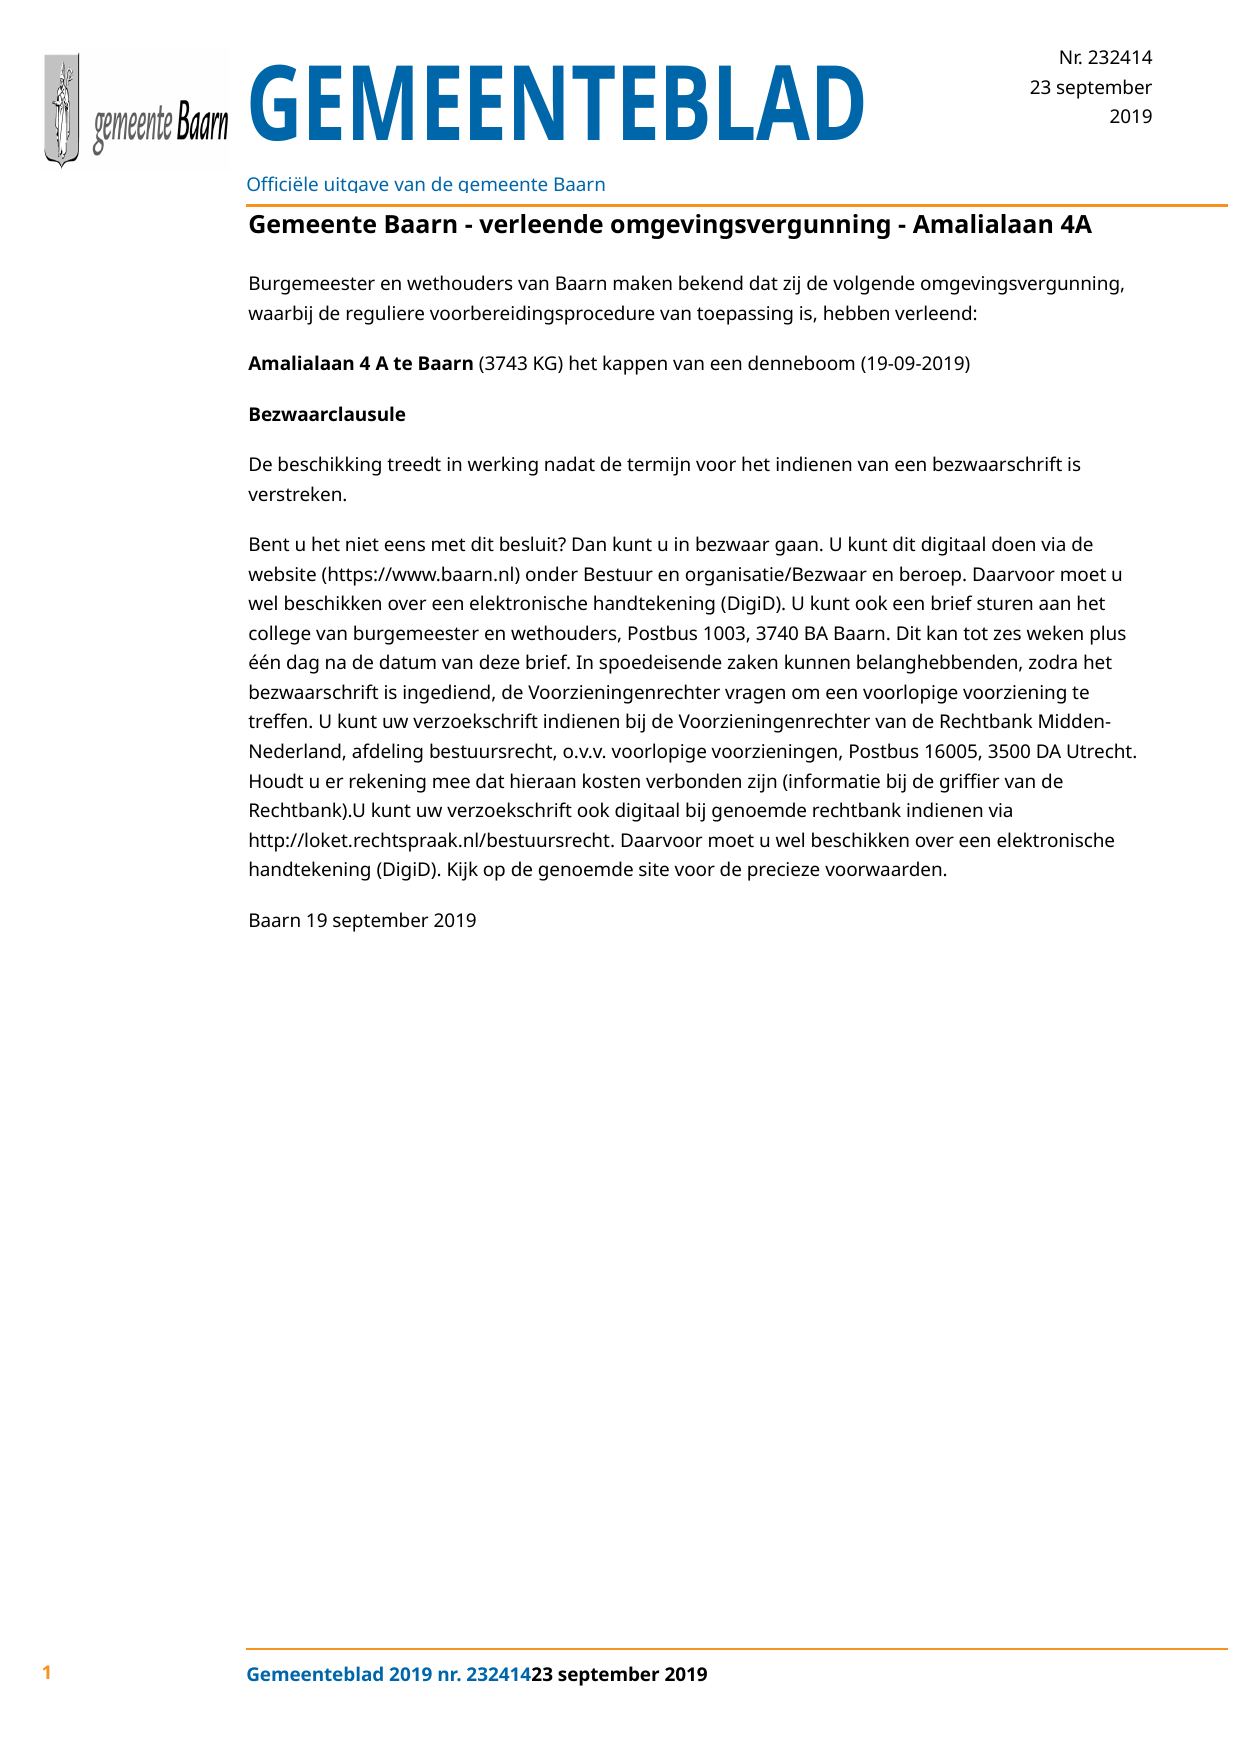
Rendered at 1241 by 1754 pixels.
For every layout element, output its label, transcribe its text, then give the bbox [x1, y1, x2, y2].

picture [41, 47, 231, 172]
text Burgemeester en wethouders van Baarn maken bekend dat zij de volgende omgevingsvergunning, waarbij de reguliere voorbereidingsprocedure van toepassing is, hebben verleend: [248, 270, 1152, 326]
text Gemeente Baarn - verleende omgevingsvergunning - Amalialaan 4A [248, 207, 1152, 241]
text Bezwaarclausule [248, 401, 1152, 426]
text De beschikking treedt in werking nadat de termijn voor het indienen van een bezwaarschrift is verstreken. [248, 451, 1152, 506]
text Baarn 19 september 2019 [248, 907, 1152, 933]
text Bent u het niet eens met dit besluit? Dan kunt u in bezwaar gaan. U kunt dit digitaal doen via de website (https://www.baarn.nl) onder Bestuur en organisatie/Bezwaar en beroep. Daarvoor moet u wel beschikken over een elektronische handtekening (DigiD). U kunt ook een brief sturen aan het college van burgemeester en wethouders, Postbus 1003, 3740 BA Baarn. Dit kan tot zes weken plus één dag na de datum van deze brief. In spoedeisende zaken kunnen belanghebbenden, zodra het bezwaarschrift is ingediend, de Voorzieningenrechter vragen om een voorlopige voorziening te treffen. U kunt uw verzoekschrift indienen bij de Voorzieningenrechter van de Rechtbank Midden-Nederland, afdeling bestuursrecht, o.v.v. voorlopige voorzieningen, Postbus 16005, 3500 DA Utrecht. Houdt u er rekening mee dat hieraan kosten verbonden zijn (informatie bij de griffier van de Rechtbank).U kunt uw verzoekschrift ook digitaal bij genoemde rechtbank indienen via http://loket.rechtspraak.nl/bestuursrecht. Daarvoor moet u wel beschikken over een elektronische handtekening (DigiD). Kijk op de genoemde site voor de precieze voorwaarden. [248, 531, 1152, 882]
text Amalialaan 4 A te Baarn (3743 KG) het kappen van een denneboom (19-09-2019) [248, 350, 1152, 376]
